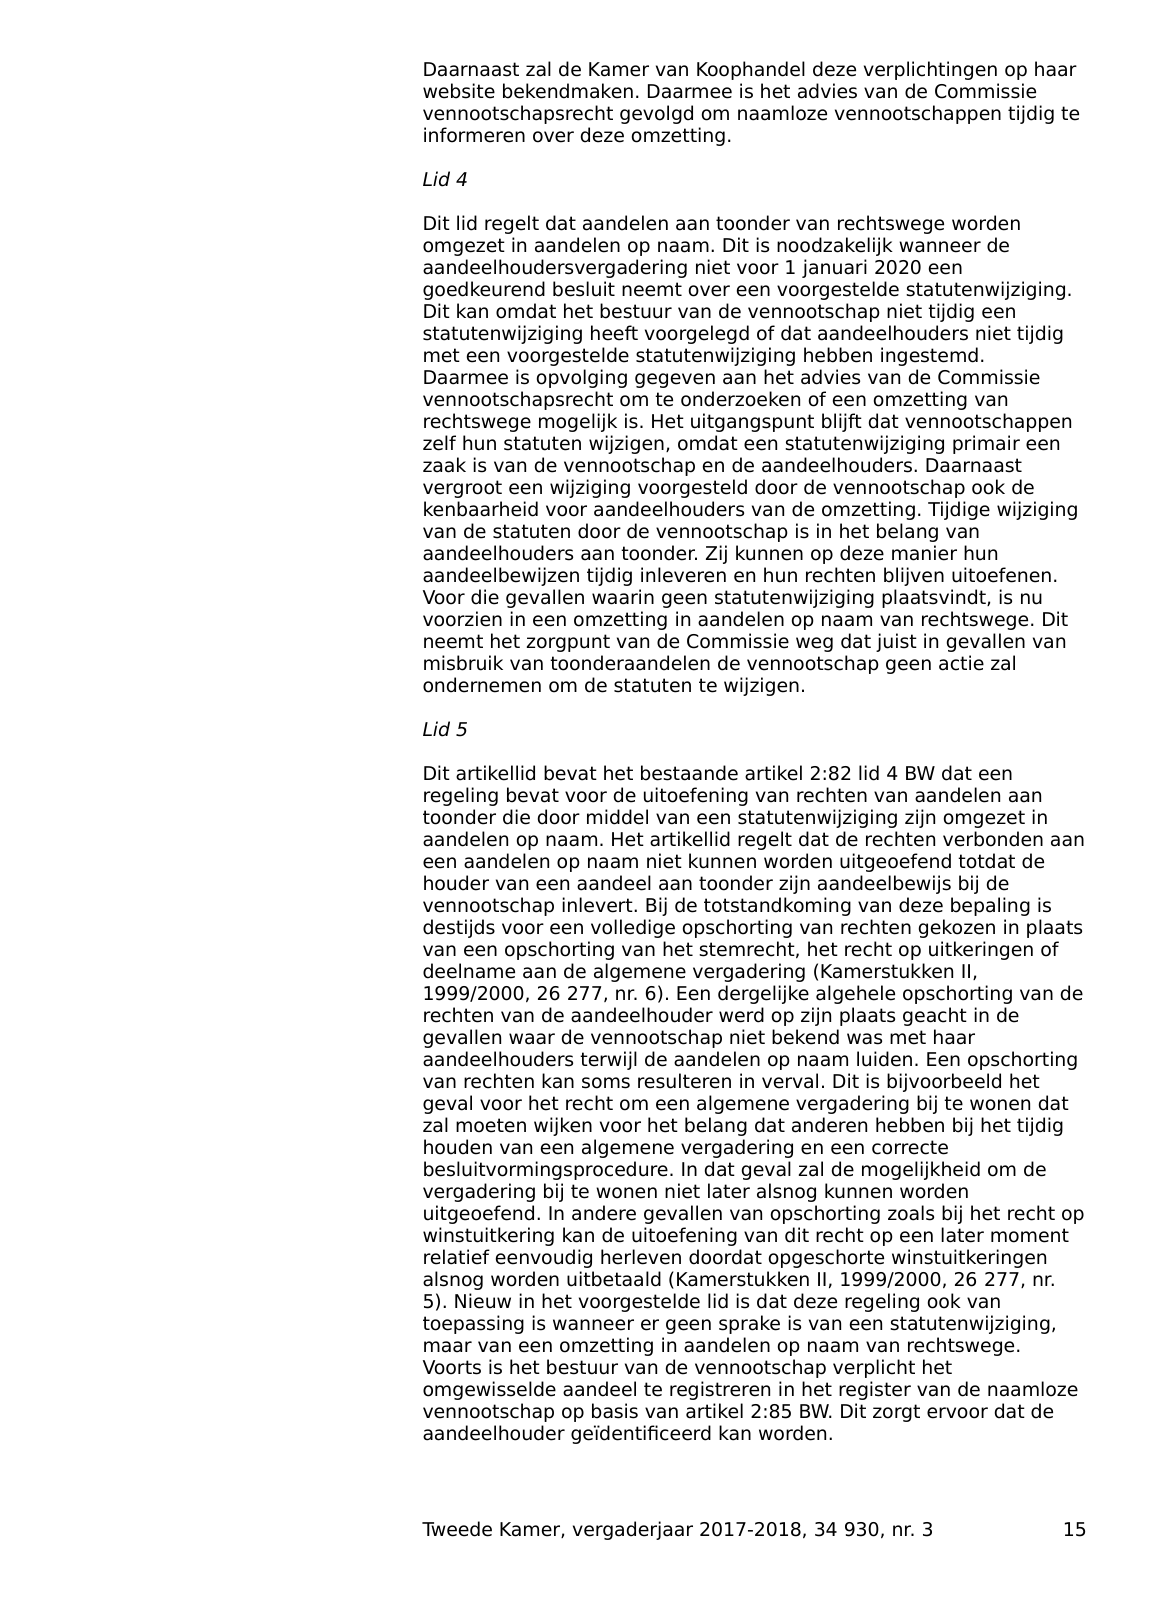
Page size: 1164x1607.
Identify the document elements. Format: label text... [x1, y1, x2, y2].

text Dit lid regelt dat aandelen aan toonder van rechtswege worden omgezet in aandelen op naam. Dit is noodzakelijk wanneer de aandeelhoudersvergadering niet voor 1 januari 2020 een goedkeurend besluit neemt over een voorgestelde statutenwijziging. Dit kan omdat het bestuur van de vennootschap niet tijdig een statutenwijziging heeft voorgelegd of dat aandeelhouders niet tijdig met een voorgestelde statutenwijziging hebben ingestemd. [422, 213, 1087, 367]
text Daarmee is opvolging gegeven aan het advies van de Commissie vennootschapsrecht om te onderzoeken of een omzetting van rechtswege mogelijk is. Het uitgangspunt blijft dat vennootschappen zelf hun statuten wijzigen, omdat een statutenwijziging primair een zaak is van de vennootschap en de aandeelhouders. Daarnaast vergroot een wijziging voorgesteld door de vennootschap ook de kenbaarheid voor aandeelhouders van de omzetting. Tijdige wijziging van de statuten door de vennootschap is in het belang van aandeelhouders aan toonder. Zij kunnen op deze manier hun aandeelbewijzen tijdig inleveren en hun rechten blijven uitoefenen. Voor die gevallen waarin geen statutenwijziging plaatsvindt, is nu voorzien in een omzetting in aandelen op naam van rechtswege. Dit neemt het zorgpunt van de Commissie weg dat juist in gevallen van misbruik van toonderaandelen de vennootschap geen actie zal ondernemen om de statuten te wijzigen. [422, 367, 1087, 697]
subtitle Lid 5 [422, 719, 1087, 741]
text Dit artikellid bevat het bestaande artikel 2:82 lid 4 BW dat een regeling bevat voor de uitoefening van rechten van aandelen aan toonder die door middel van een statutenwijziging zijn omgezet in aandelen op naam. Het artikellid regelt dat de rechten verbonden aan een aandelen op naam niet kunnen worden uitgeoefend totdat de houder van een aandeel aan toonder zijn aandeelbewijs bij de vennootschap inlevert. Bij de totstandkoming van deze bepaling is destijds voor een volledige opschorting van rechten gekozen in plaats van een opschorting van het stemrecht, het recht op uitkeringen of deelname aan de algemene vergadering (Kamerstukken II, 1999/2000, 26 277, nr. 6). Een dergelijke algehele opschorting van de rechten van de aandeelhouder werd op zijn plaats geacht in de gevallen waar de vennootschap niet bekend was met haar aandeelhouders terwijl de aandelen op naam luiden. Een opschorting van rechten kan soms resulteren in verval. Dit is bijvoorbeeld het geval voor het recht om een algemene vergadering bij te wonen dat zal moeten wijken voor het belang dat anderen hebben bij het tijdig houden van een algemene vergadering en een correcte besluitvormingsprocedure. In dat geval zal de mogelijkheid om de vergadering bij te wonen niet later alsnog kunnen worden uitgeoefend. In andere gevallen van opschorting zoals bij het recht op winstuitkering kan de uitoefening van dit recht op een later moment relatief eenvoudig herleven doordat opgeschorte winstuitkeringen alsnog worden uitbetaald (Kamerstukken II, 1999/2000, 26 277, nr. 5). Nieuw in het voorgestelde lid is dat deze regeling ook van toepassing is wanneer er geen sprake is van een statutenwijziging, maar van een omzetting in aandelen op naam van rechtswege. [422, 763, 1087, 1357]
text Daarnaast zal de Kamer van Koophandel deze verplichtingen op haar website bekendmaken. Daarmee is het advies van de Commissie vennootschapsrecht gevolgd om naamloze vennootschappen tijdig te informeren over deze omzetting. [422, 59, 1087, 147]
subtitle Lid 4 [422, 169, 1087, 191]
text Voorts is het bestuur van de vennootschap verplicht het omgewisselde aandeel te registreren in het register van de naamloze vennootschap op basis van artikel 2:85 BW. Dit zorgt ervoor dat de aandeelhouder geïdentificeerd kan worden. [422, 1357, 1087, 1444]
